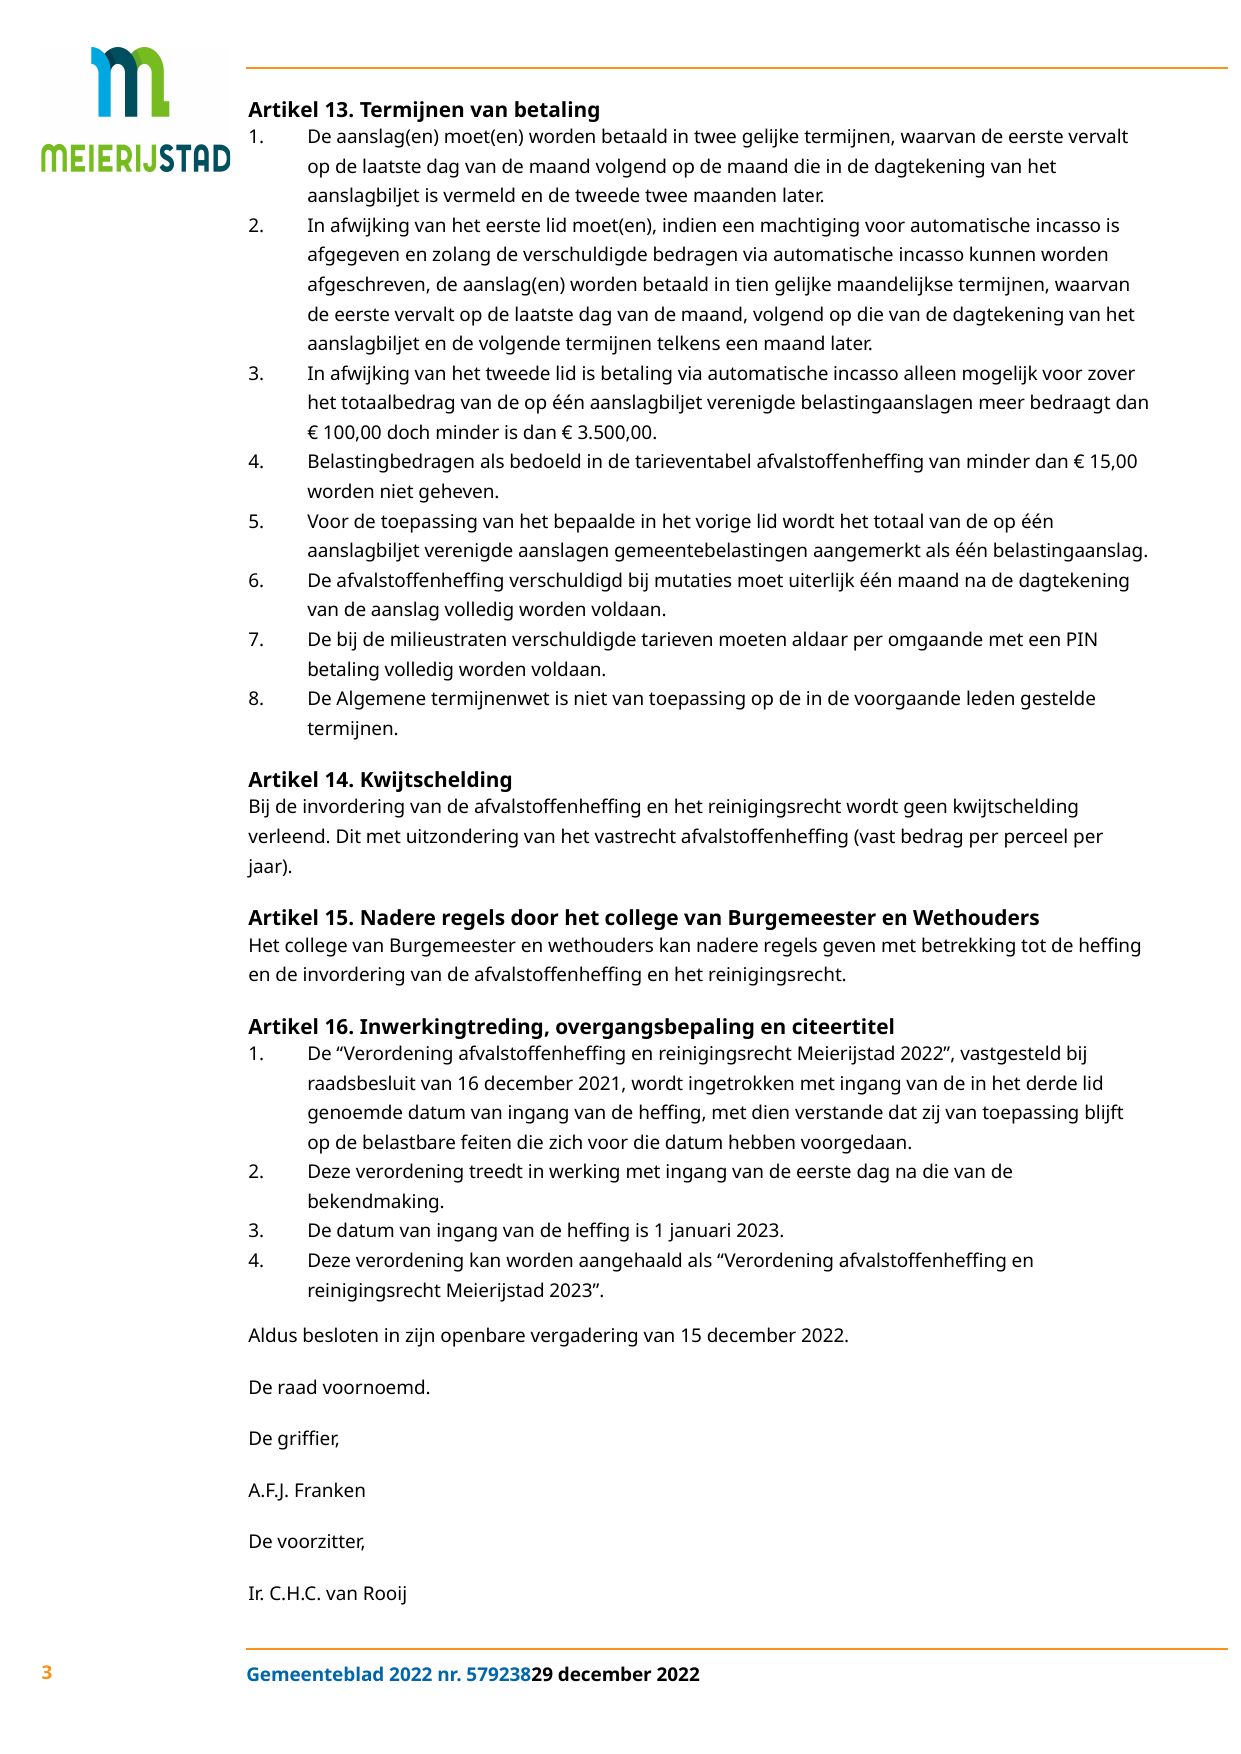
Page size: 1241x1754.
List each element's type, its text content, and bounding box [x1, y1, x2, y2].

list De “Verordening afvalstoffenheffing en reinigingsrecht Meierijstad 2022”, vastgesteld bij raadsbesluit van 16 december 2021, wordt ingetrokken met ingang van de in het derde lid genoemde datum van ingang van de heffing, met dien verstande dat zij van toepassing blijft op de belastbare feiten die zich voor die datum hebben voorgedaan. [248, 1040, 1152, 1155]
list De aanslag(en) moet(en) worden betaald in twee gelijke termijnen, waarvan de eerste vervalt op de laatste dag van de maand volgend op de maand die in de dagtekening van het aanslagbiljet is vermeld en de tweede twee maanden later. [248, 123, 1152, 208]
text Bij de invordering van de afvalstoffenheffing en het reinigingsrecht wordt geen kwijtschelding verleend. Dit met uitzondering van het vastrecht afvalstoffenheffing (vast bedrag per perceel per jaar). [248, 794, 1152, 879]
list De Algemene termijnenwet is niet van toepassing op de in de voorgaande leden gestelde termijnen. [248, 685, 1152, 741]
list In afwijking van het tweede lid is betaling via automatische incasso alleen mogelijk voor zover het totaalbedrag van de op één aanslagbiljet verenigde belastingaanslagen meer bedraagt dan € 100,00 doch minder is dan € 3.500,00. [248, 360, 1152, 445]
list De datum van ingang van de heffing is 1 januari 2023. [248, 1218, 1152, 1243]
text De voorzitter, [248, 1528, 1152, 1554]
list Voor de toepassing van het bepaalde in het vorige lid wordt het totaal van de op één aanslagbiljet verenigde aanslagen gemeentebelastingen aangemerkt als één belastingaanslag. [248, 508, 1152, 563]
list De afvalstoffenheffing verschuldigd bij mutaties moet uiterlijk één maand na de dagtekening van de aanslag volledig worden voldaan. [248, 567, 1152, 622]
text Artikel 15. Nadere regels door het college van Burgemeester en Wethouders [248, 903, 1152, 932]
text Artikel 13. Termijnen van betaling [248, 95, 1152, 123]
text Aldus besloten in zijn openbare vergadering van 15 december 2022. [248, 1322, 1152, 1348]
text A.F.J. Franken [248, 1477, 1152, 1503]
list In afwijking van het eerste lid moet(en), indien een machtiging voor automatische incasso is afgegeven en zolang de verschuldigde bedragen via automatische incasso kunnen worden afgeschreven, de aanslag(en) worden betaald in tien gelijke maandelijkse termijnen, waarvan de eerste vervalt op de laatste dag van de maand, volgend op die van de dagtekening van het aanslagbiljet en de volgende termijnen telkens een maand later. [248, 212, 1152, 356]
list Deze verordening treedt in werking met ingang van de eerste dag na die van de bekendmaking. [248, 1158, 1152, 1214]
text Artikel 14. Kwijtschelding [248, 765, 1152, 794]
text Het college van Burgemeester en wethouders kan nadere regels geven met betrekking tot de heffing en de invordering van de afvalstoffenheffing en het reinigingsrecht. [248, 932, 1152, 987]
text Artikel 16. Inwerkingtreding, overgangsbepaling en citeertitel [248, 1012, 1152, 1040]
picture [41, 47, 231, 172]
text Ir. C.H.C. van Rooij [248, 1580, 1152, 1606]
text De raad voornoemd. [248, 1374, 1152, 1400]
list De bij de milieustraten verschuldigde tarieven moeten aldaar per omgaande met een PIN betaling volledig worden voldaan. [248, 626, 1152, 681]
list Belastingbedragen als bedoeld in de tarieventabel afvalstoffenheffing van minder dan € 15,00 worden niet geheven. [248, 449, 1152, 504]
text De griffier, [248, 1425, 1152, 1451]
list Deze verordening kan worden aangehaald als “Verordening afvalstoffenheffing en reinigingsrecht Meierijstad 2023”. [248, 1247, 1152, 1303]
